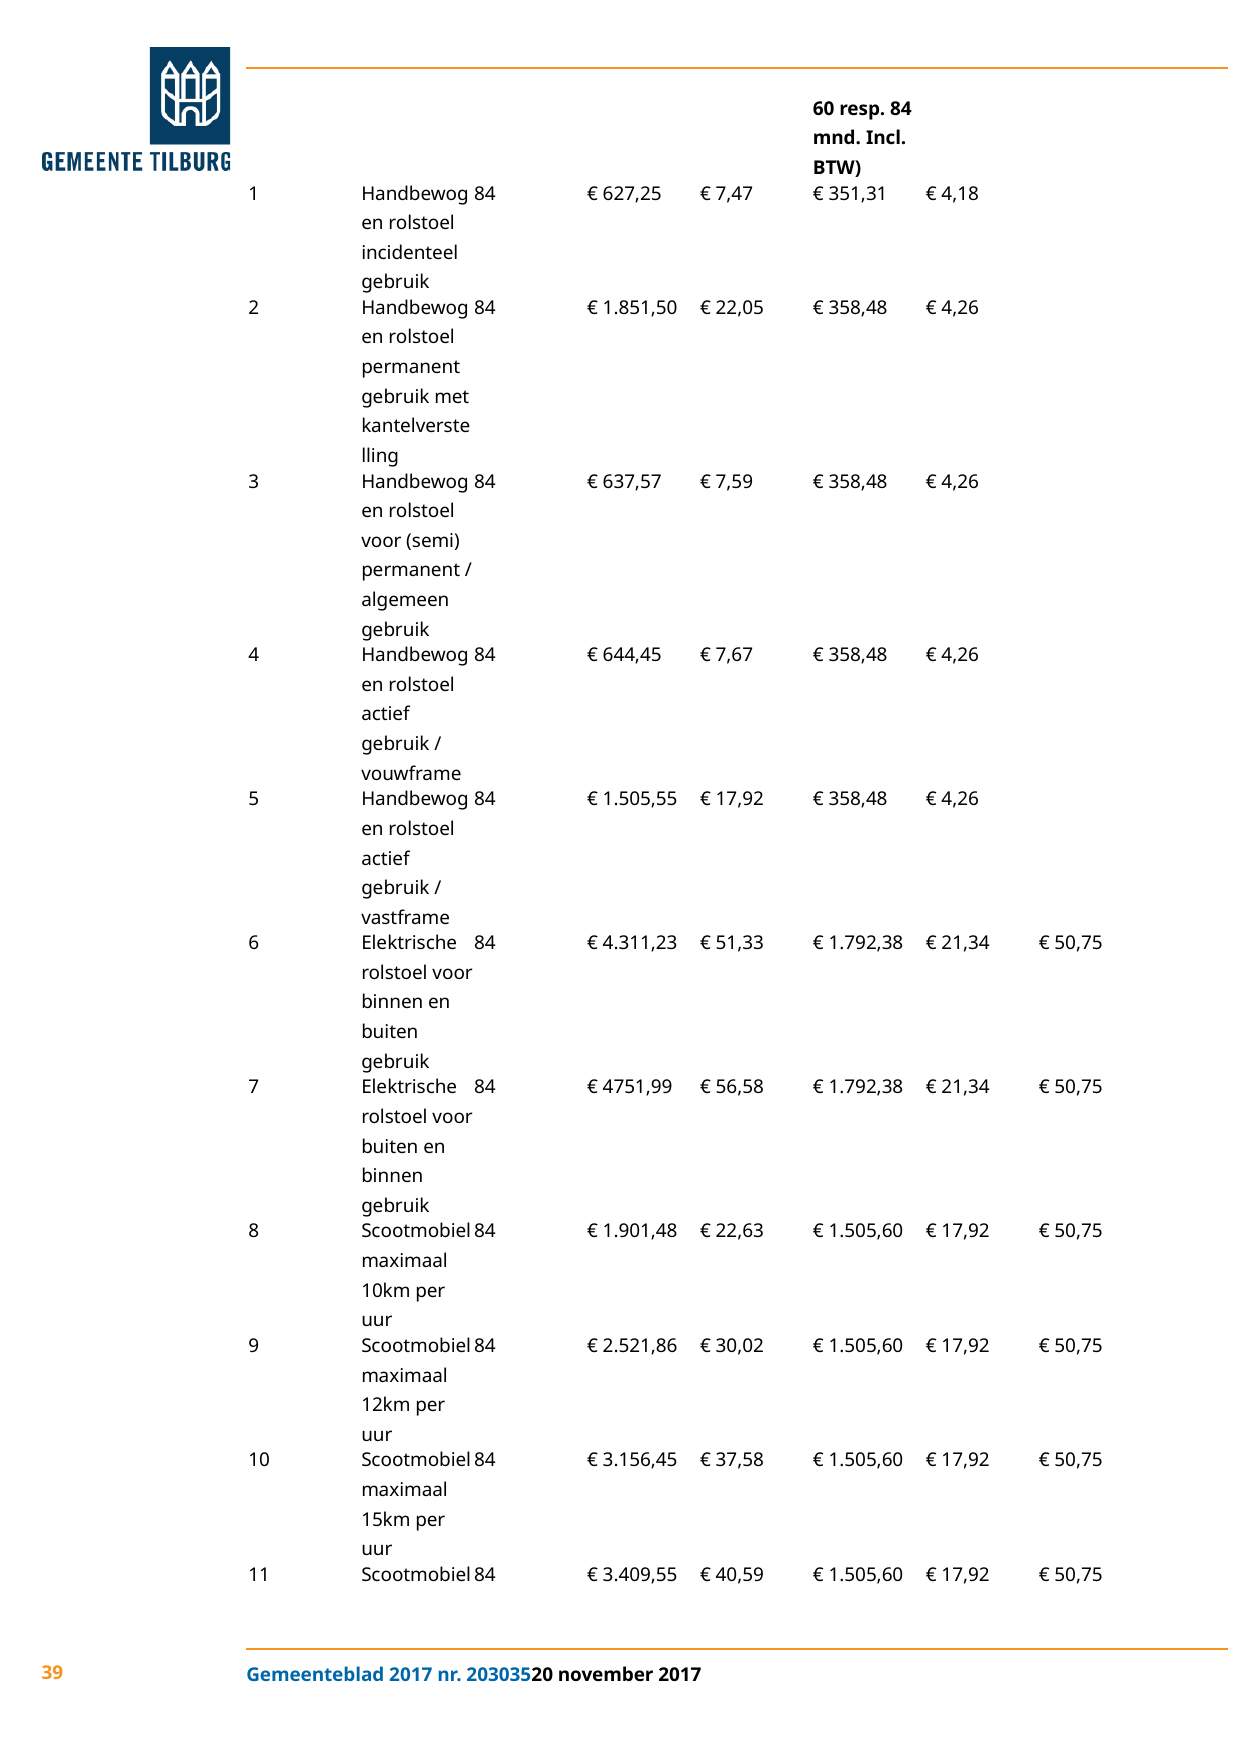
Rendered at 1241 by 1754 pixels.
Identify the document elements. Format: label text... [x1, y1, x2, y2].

table_cell € 50,75 [1039, 1561, 1152, 1587]
table_cell [1039, 180, 1152, 294]
table_cell 11 [248, 1561, 361, 1587]
table_cell Elektrische rolstoel voor binnen en buiten gebruik [361, 930, 474, 1074]
table_cell 7 [248, 1074, 361, 1218]
table_cell [248, 95, 361, 180]
table_cell 2 [248, 294, 361, 468]
table_cell € 351,31 [813, 180, 926, 294]
table_cell € 7,59 [700, 468, 813, 641]
table_cell € 358,48 [813, 294, 926, 468]
table_cell 5 [248, 786, 361, 929]
table_cell € 1.792,38 [813, 930, 926, 1074]
table_cell 84 [474, 468, 587, 641]
table_cell € 1.505,60 [813, 1561, 926, 1587]
table_cell € 17,92 [926, 1561, 1038, 1587]
table_cell Elektrische rolstoel voor buiten en binnen gebruik [361, 1074, 474, 1218]
table_cell € 51,33 [700, 930, 813, 1074]
table_cell [1039, 786, 1152, 929]
table_cell 84 [474, 1447, 587, 1561]
table_cell 8 [248, 1218, 361, 1332]
table_cell € 4751,99 [587, 1074, 700, 1218]
table_cell € 637,57 [587, 468, 700, 641]
table_cell 84 [474, 180, 587, 294]
table_cell € 40,59 [700, 1561, 813, 1587]
table_cell 84 [474, 1332, 587, 1447]
table_cell [1039, 641, 1152, 786]
table_cell [361, 95, 474, 180]
table_cell 3 [248, 468, 361, 641]
table_cell 84 [474, 1561, 587, 1587]
table_cell 10 [248, 1447, 361, 1561]
table_cell € 1.505,60 [813, 1218, 926, 1332]
table_cell € 30,02 [700, 1332, 813, 1447]
table_cell 84 [474, 930, 587, 1074]
table_cell € 358,48 [813, 786, 926, 929]
table_cell € 2.521,86 [587, 1332, 700, 1447]
table_cell € 50,75 [1039, 1074, 1152, 1218]
table_cell € 644,45 [587, 641, 700, 786]
table_cell € 1.851,50 [587, 294, 700, 468]
table_cell [587, 95, 700, 180]
table_cell € 22,05 [700, 294, 813, 468]
table_cell 84 [474, 1074, 587, 1218]
table_cell € 37,58 [700, 1447, 813, 1561]
table_cell [1039, 95, 1152, 180]
table_cell [1039, 294, 1152, 468]
table_cell Scootmobiel maximaal 10km per uur [361, 1218, 474, 1332]
table_cell € 56,58 [700, 1074, 813, 1218]
table_cell € 3.409,55 [587, 1561, 700, 1587]
table_cell € 7,47 [700, 180, 813, 294]
table_cell [926, 95, 1038, 180]
table_cell Scootmobiel maximaal 15km per uur [361, 1447, 474, 1561]
table_cell 1 [248, 180, 361, 294]
table_cell € 17,92 [926, 1447, 1038, 1561]
table_cell € 358,48 [813, 641, 926, 786]
table_cell € 22,63 [700, 1218, 813, 1332]
table_cell € 7,67 [700, 641, 813, 786]
table_cell € 17,92 [926, 1332, 1038, 1447]
table_cell € 21,34 [926, 930, 1038, 1074]
table_cell € 50,75 [1039, 1332, 1152, 1447]
table_cell [1039, 468, 1152, 641]
table_cell 84 [474, 641, 587, 786]
table_cell Handbewogen rolstoel actief gebruik / vastframe [361, 786, 474, 929]
table_cell € 1.505,60 [813, 1332, 926, 1447]
table_cell [700, 95, 813, 180]
table_cell € 4.311,23 [587, 930, 700, 1074]
table_cell Scootmobiel maximaal 12km per uur [361, 1332, 474, 1447]
table_cell € 4,26 [926, 468, 1038, 641]
table_cell € 4,26 [926, 786, 1038, 929]
table_cell € 3.156,45 [587, 1447, 700, 1561]
table_cell € 1.505,55 [587, 786, 700, 929]
table_cell € 50,75 [1039, 1447, 1152, 1561]
table_cell € 1.901,48 [587, 1218, 700, 1332]
table_cell € 50,75 [1039, 1218, 1152, 1332]
table_cell Handbewogen rolstoel actief gebruik / vouwframe [361, 641, 474, 786]
table_cell [474, 95, 587, 180]
table_cell € 4,26 [926, 641, 1038, 786]
table_cell € 1.505,60 [813, 1447, 926, 1561]
table_cell Handbewogen rolstoel incidenteel gebruik [361, 180, 474, 294]
table_cell € 1.792,38 [813, 1074, 926, 1218]
table_cell 84 [474, 1218, 587, 1332]
table_cell € 4,26 [926, 294, 1038, 468]
table_cell Handbewogen rolstoel voor (semi) permanent / algemeen gebruik [361, 468, 474, 641]
table_cell € 50,75 [1039, 930, 1152, 1074]
table_cell Handbewogen rolstoel permanent gebruik met kantelverstelling [361, 294, 474, 468]
table_cell Scootmobiel [361, 1561, 474, 1587]
table_cell € 17,92 [700, 786, 813, 929]
table_cell € 17,92 [926, 1218, 1038, 1332]
table_cell € 358,48 [813, 468, 926, 641]
table_cell € 4,18 [926, 180, 1038, 294]
table_cell € 627,25 [587, 180, 700, 294]
table_cell 84 [474, 786, 587, 929]
table_cell 60 resp. 84 mnd. Incl. BTW) [813, 95, 926, 180]
table_cell 4 [248, 641, 361, 786]
table_cell 9 [248, 1332, 361, 1447]
table_cell € 21,34 [926, 1074, 1038, 1218]
picture [41, 47, 231, 172]
table_cell 84 [474, 294, 587, 468]
table_cell 6 [248, 930, 361, 1074]
